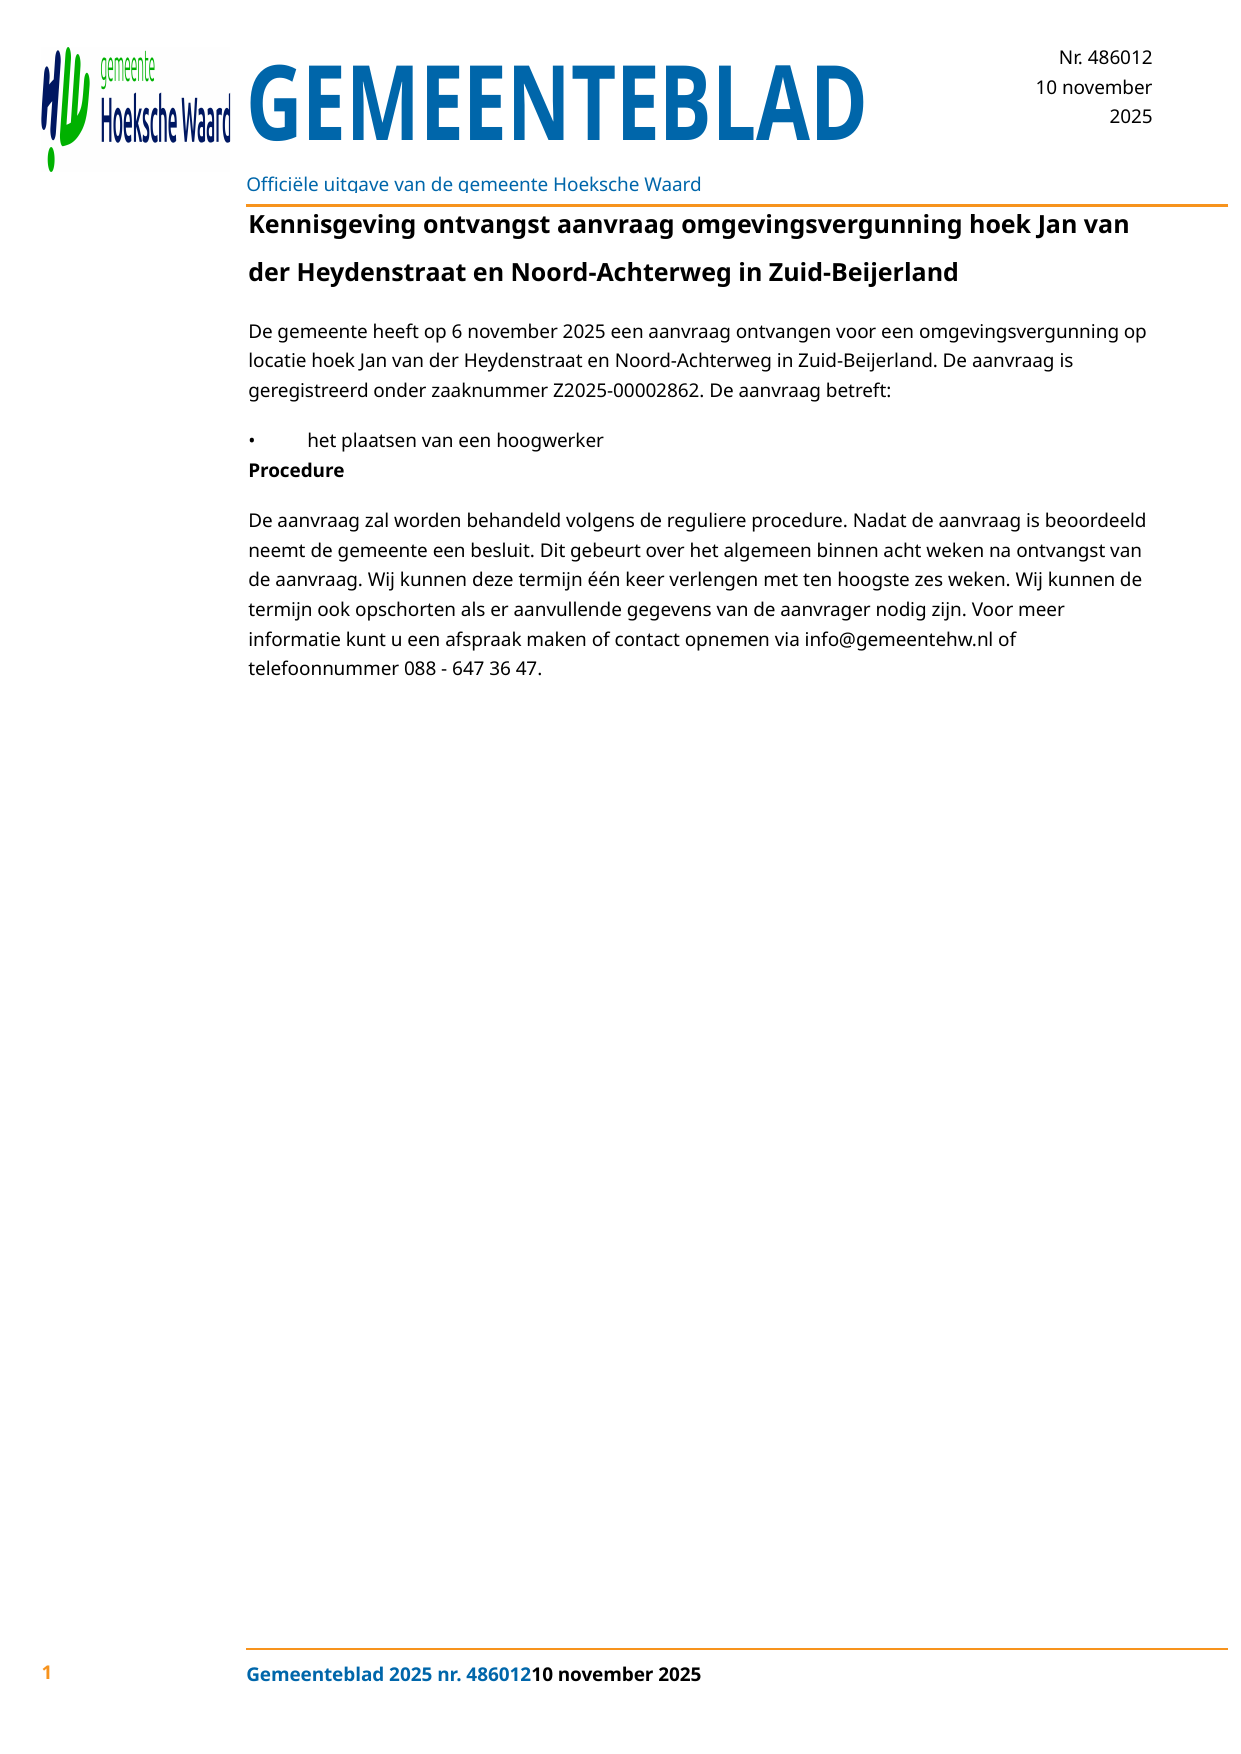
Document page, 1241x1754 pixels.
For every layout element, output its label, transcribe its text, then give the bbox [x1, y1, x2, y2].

list het plaatsen van een hoogwerker [248, 427, 1152, 453]
text Kennisgeving ontvangst aanvraag omgevingsvergunning hoek Jan van der Heydenstraat en Noord-Achterweg in Zuid-Beijerland [248, 207, 1152, 288]
picture [41, 47, 231, 172]
text De gemeente heeft op 6 november 2025 een aanvraag ontvangen voor een omgevingsvergunning op locatie hoek Jan van der Heydenstraat en Noord-Achterweg in Zuid-Beijerland. De aanvraag is geregistreerd onder zaaknummer Z2025-00002862. De aanvraag betreft: [248, 318, 1152, 403]
text De aanvraag zal worden behandeld volgens de reguliere procedure. Nadat de aanvraag is beoordeeld neemt de gemeente een besluit. Dit gebeurt over het algemeen binnen acht weken na ontvangst van de aanvraag. Wij kunnen deze termijn één keer verlengen met ten hoogste zes weken. Wij kunnen de termijn ook opschorten als er aanvullende gegevens van de aanvrager nodig zijn. Voor meer informatie kunt u een afspraak maken of contact opnemen via info@gemeentehw.nl of telefoonnummer 088 - 647 36 47. [248, 507, 1152, 681]
text Procedure [248, 457, 1152, 483]
